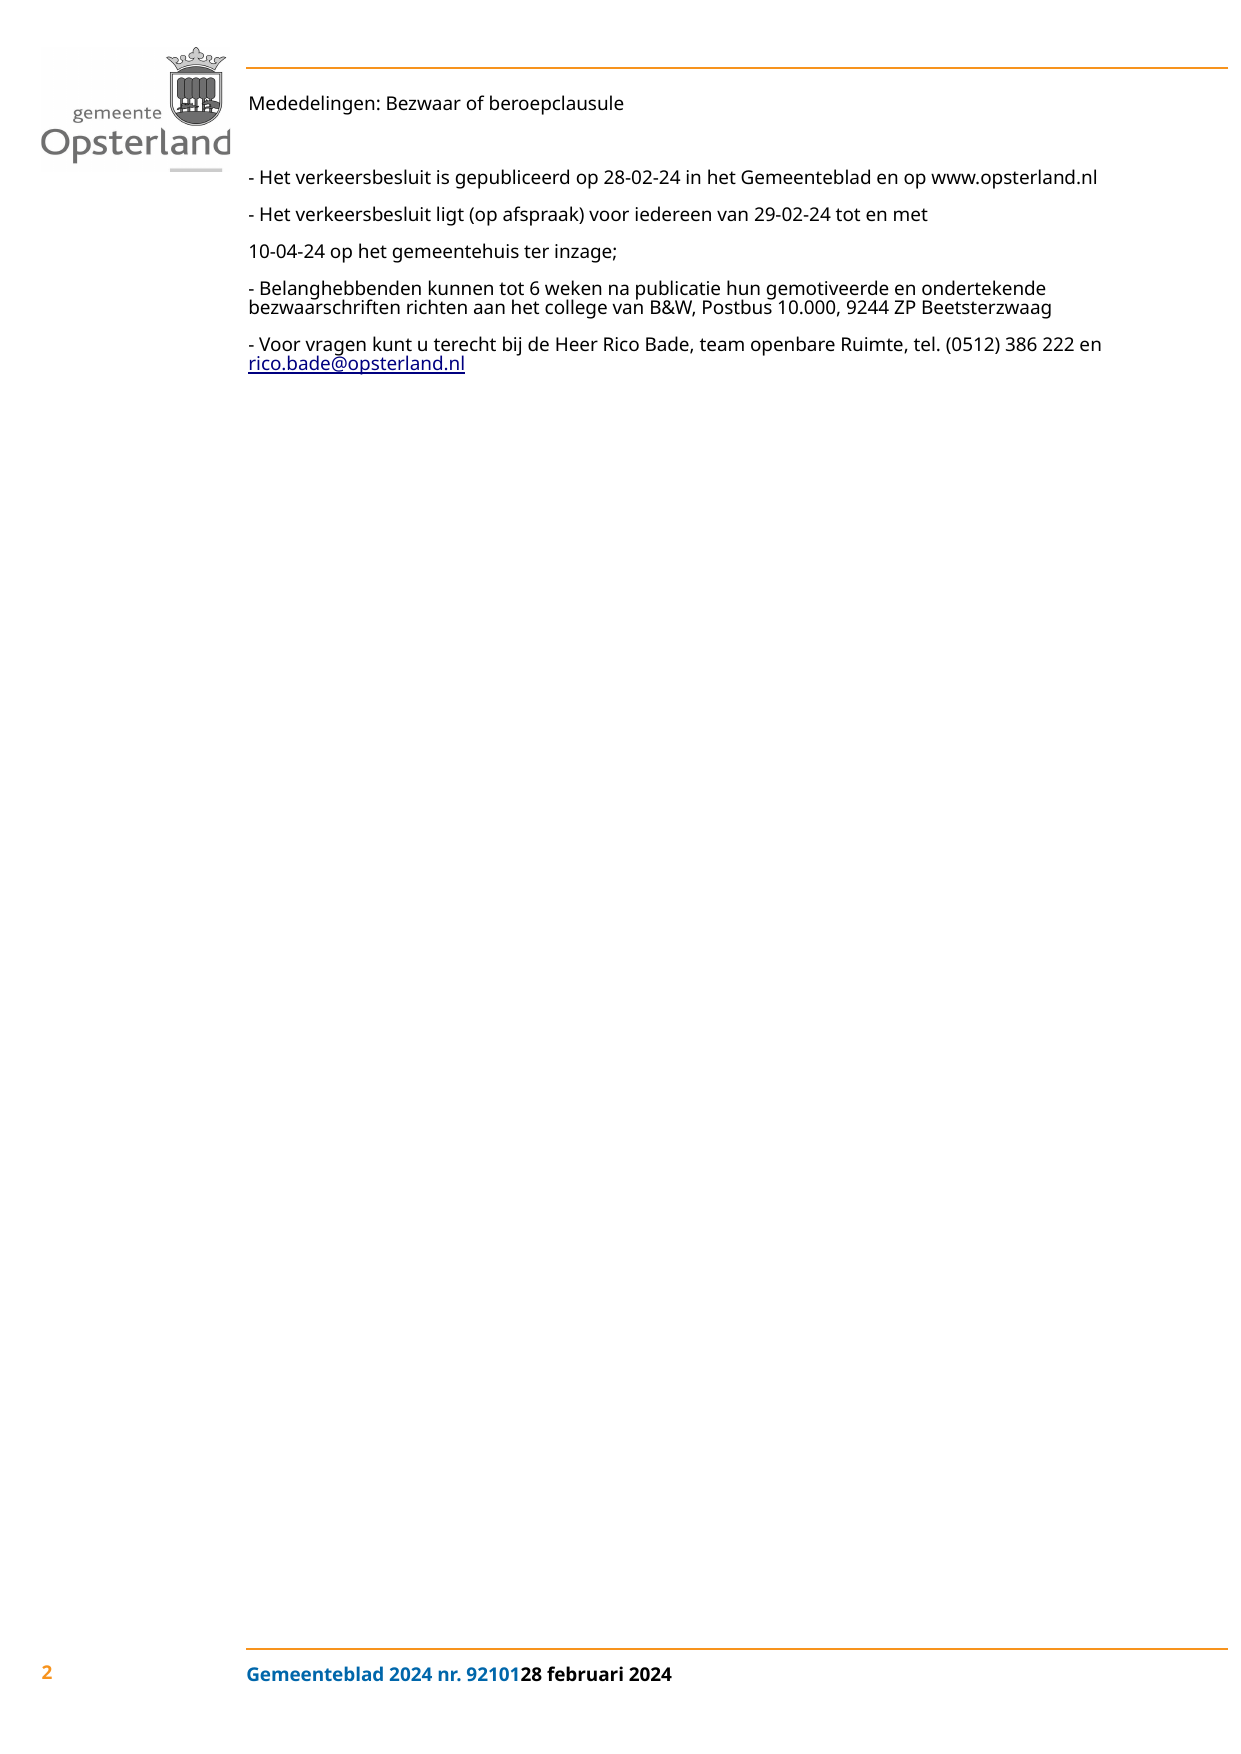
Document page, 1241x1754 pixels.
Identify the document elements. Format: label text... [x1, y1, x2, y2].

picture [41, 47, 231, 172]
text 10-04-24 op het gemeentehuis ter inzage; [248, 243, 1152, 262]
text - Het verkeersbesluit ligt (op afspraak) voor iedereen van 29-02-24 tot en met [248, 206, 1152, 225]
text - Voor vragen kunt u terecht bij de Heer Rico Bade, team openbare Ruimte, tel. (0512) 386 222 en rico.bade@opsterland.nl [248, 336, 1152, 374]
text Mededelingen: Bezwaar of beroepclausule [248, 95, 1152, 114]
text - Belanghebbenden kunnen tot 6 weken na publicatie hun gemotiveerde en ondertekende bezwaarschriften richten aan het college van B&W, Postbus 10.000, 9244 ZP Beetsterzwaag [248, 280, 1152, 318]
text - Het verkeersbesluit is gepubliceerd op 28-02-24 in het Gemeenteblad en op www.opsterland.nl [248, 169, 1152, 188]
